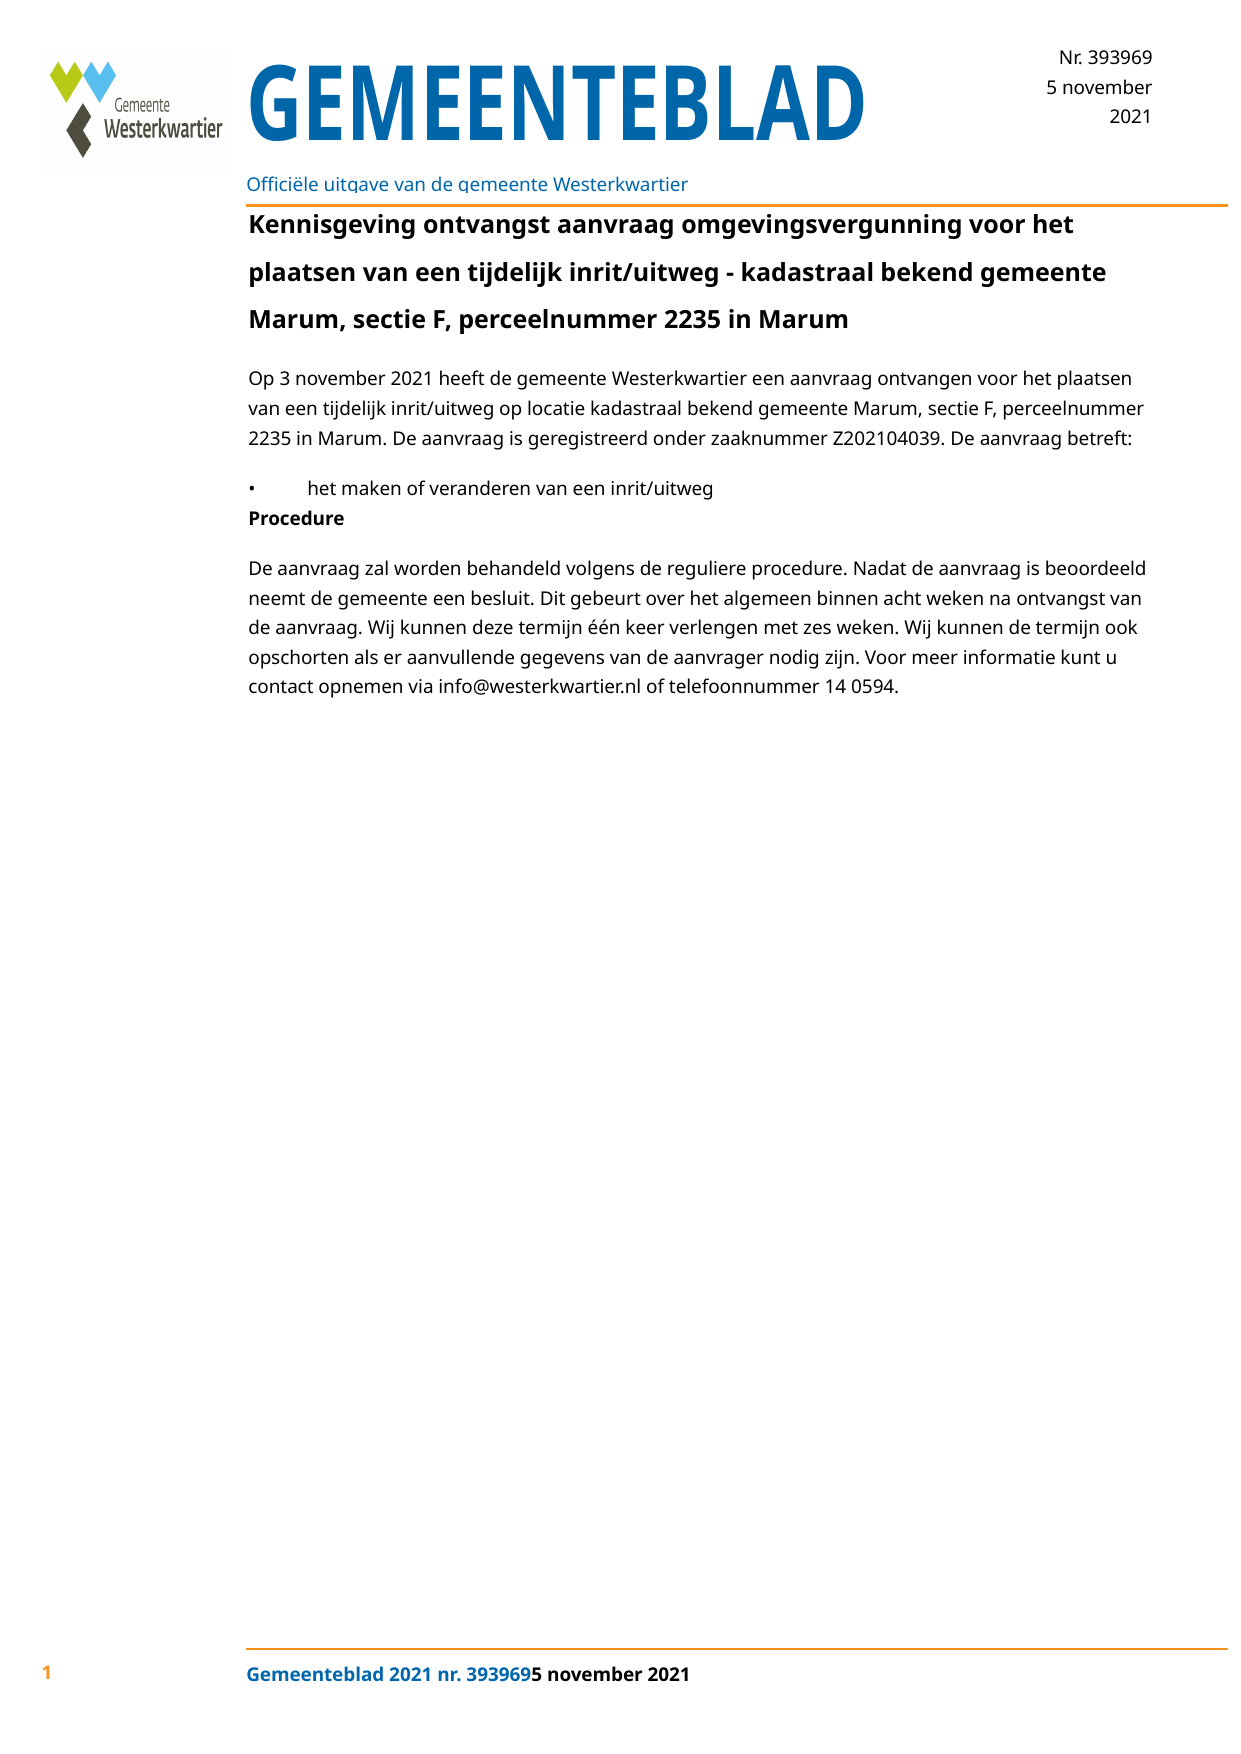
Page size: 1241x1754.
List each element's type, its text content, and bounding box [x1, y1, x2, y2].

text Procedure [248, 505, 1152, 530]
picture [41, 47, 231, 172]
text De aanvraag zal worden behandeld volgens de reguliere procedure. Nadat de aanvraag is beoordeeld neemt de gemeente een besluit. Dit gebeurt over het algemeen binnen acht weken na ontvangst van de aanvraag. Wij kunnen deze termijn één keer verlengen met zes weken. Wij kunnen de termijn ook opschorten als er aanvullende gegevens van de aanvrager nodig zijn. Voor meer informatie kunt u contact opnemen via info@westerkwartier.nl of telefoonnummer 14 0594. [248, 555, 1152, 699]
text Op 3 november 2021 heeft de gemeente Westerkwartier een aanvraag ontvangen voor het plaatsen van een tijdelijk inrit/uitweg op locatie kadastraal bekend gemeente Marum, sectie F, perceelnummer 2235 in Marum. De aanvraag is geregistreerd onder zaaknummer Z202104039. De aanvraag betreft: [248, 366, 1152, 450]
text Kennisgeving ontvangst aanvraag omgevingsvergunning voor het plaatsen van een tijdelijk inrit/uitweg - kadastraal bekend gemeente Marum, sectie F, perceelnummer 2235 in Marum [248, 207, 1152, 336]
list het maken of veranderen van een inrit/uitweg [248, 475, 1152, 501]
